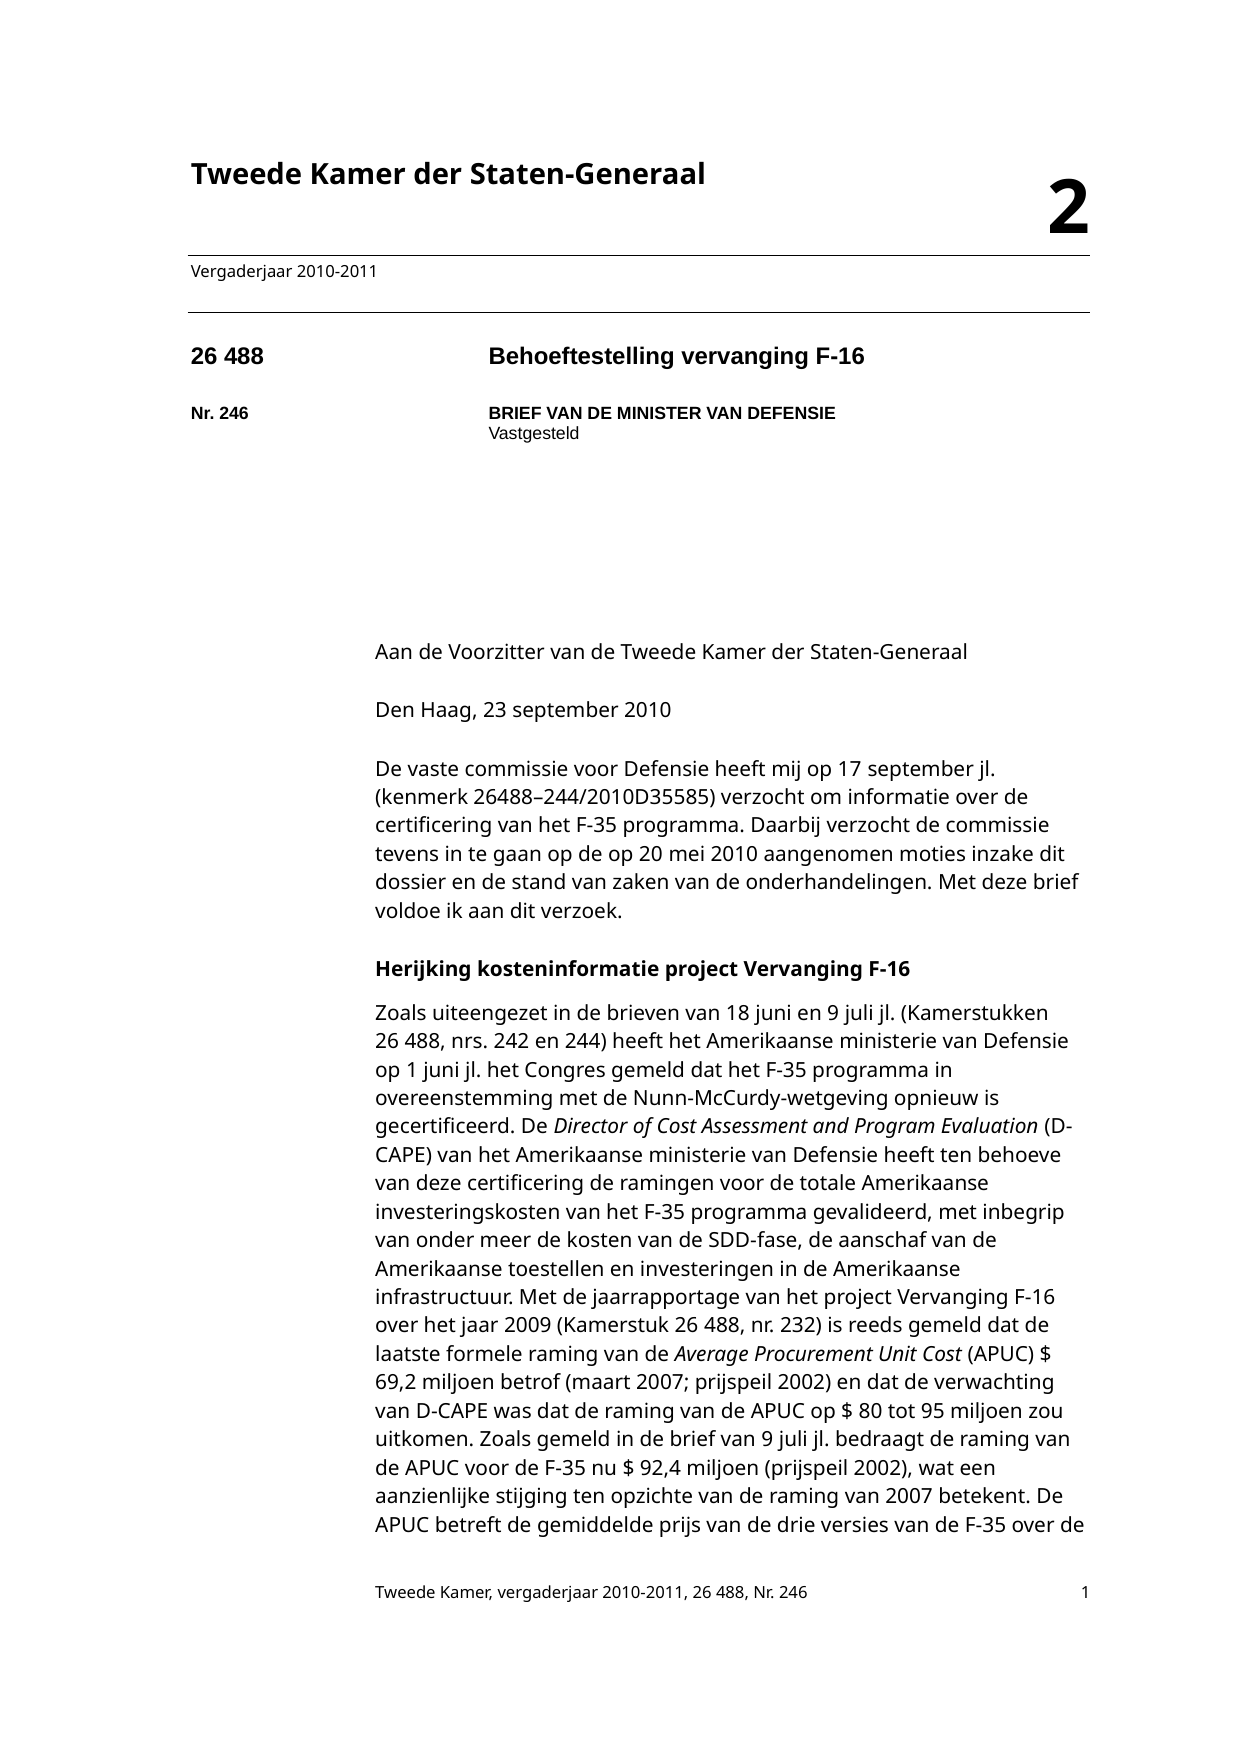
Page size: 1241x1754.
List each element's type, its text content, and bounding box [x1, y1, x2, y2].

table_cell [188, 313, 485, 339]
text Aan de Voorzitter van de Tweede Kamer der Staten-Generaal [375, 637, 1090, 665]
table_cell Behoeftestelling vervanging F-16 [485, 339, 1090, 399]
table_cell Nr. 246 [188, 399, 485, 518]
text De vaste commissie voor Defensie heeft mij op 17 september jl. (kenmerk 26488–244/2010D35585) verzocht om informatie over de certificering van het F-35 programma. Daarbij verzocht de commissie tevens in te gaan op de op 20 mei 2010 aangenomen moties inzake dit dossier en de stand van zaken van de onderhandelingen. Met deze brief voldoe ik aan dit verzoek. [375, 754, 1090, 924]
table_cell 26 488 [188, 339, 485, 399]
text Herijking kosteninformatie project Vervanging F-16 [375, 954, 1090, 983]
text Zoals uiteengezet in de brieven van 18 juni en 9 juli jl. (Kamerstukken 26 488, nrs. 242 en 244) heeft het Amerikaanse ministerie van Defensie op 1 juni jl. het Congres gemeld dat het F-35 programma in overeenstemming met de Nunn-McCurdy-wetgeving opnieuw is gecertificeerd. De Director of Cost Assessment and Program Evaluation (D-CAPE) van het Amerikaanse ministerie van Defensie heeft ten behoeve van deze certificering de ramingen voor de totale Amerikaanse investeringskosten van het F-35 programma gevalideerd, met inbegrip van onder meer de kosten van de SDD-fase, de aanschaf van de Amerikaanse toestellen en investeringen in de Amerikaanse infrastructuur. Met de jaarrapportage van het project Vervanging F-16 over het jaar 2009 (Kamerstuk 26 488, nr. 232) is reeds gemeld dat de laatste formele raming van de Average Procurement Unit Cost (APUC) $ 69,2 miljoen betrof (maart 2007; prijspeil 2002) en dat de verwachting van D-CAPE was dat de raming van de APUC op $ 80 tot 95 miljoen zou uitkomen. Zoals gemeld in de brief van 9 juli jl. bedraagt de raming van de APUC voor de F-35 nu $ 92,4 miljoen (prijspeil 2002), wat een aanzienlijke stijging ten opzichte van de raming van 2007 betekent. De APUC betreft de gemiddelde prijs van de drie versies van de F-35 over de [375, 998, 1090, 1538]
table_header 2 [910, 150, 1090, 255]
table_cell [485, 313, 1090, 339]
table_cell Vergaderjaar 2010-2011 [188, 256, 485, 312]
table_cell BRIEF VAN DE MINISTER VAN DEFENSIE Vastgesteld [485, 399, 1090, 518]
table_header Tweede Kamer der Staten-Generaal [188, 150, 909, 255]
table_cell [485, 256, 1090, 312]
text Den Haag, 23 september 2010 [375, 695, 1090, 724]
